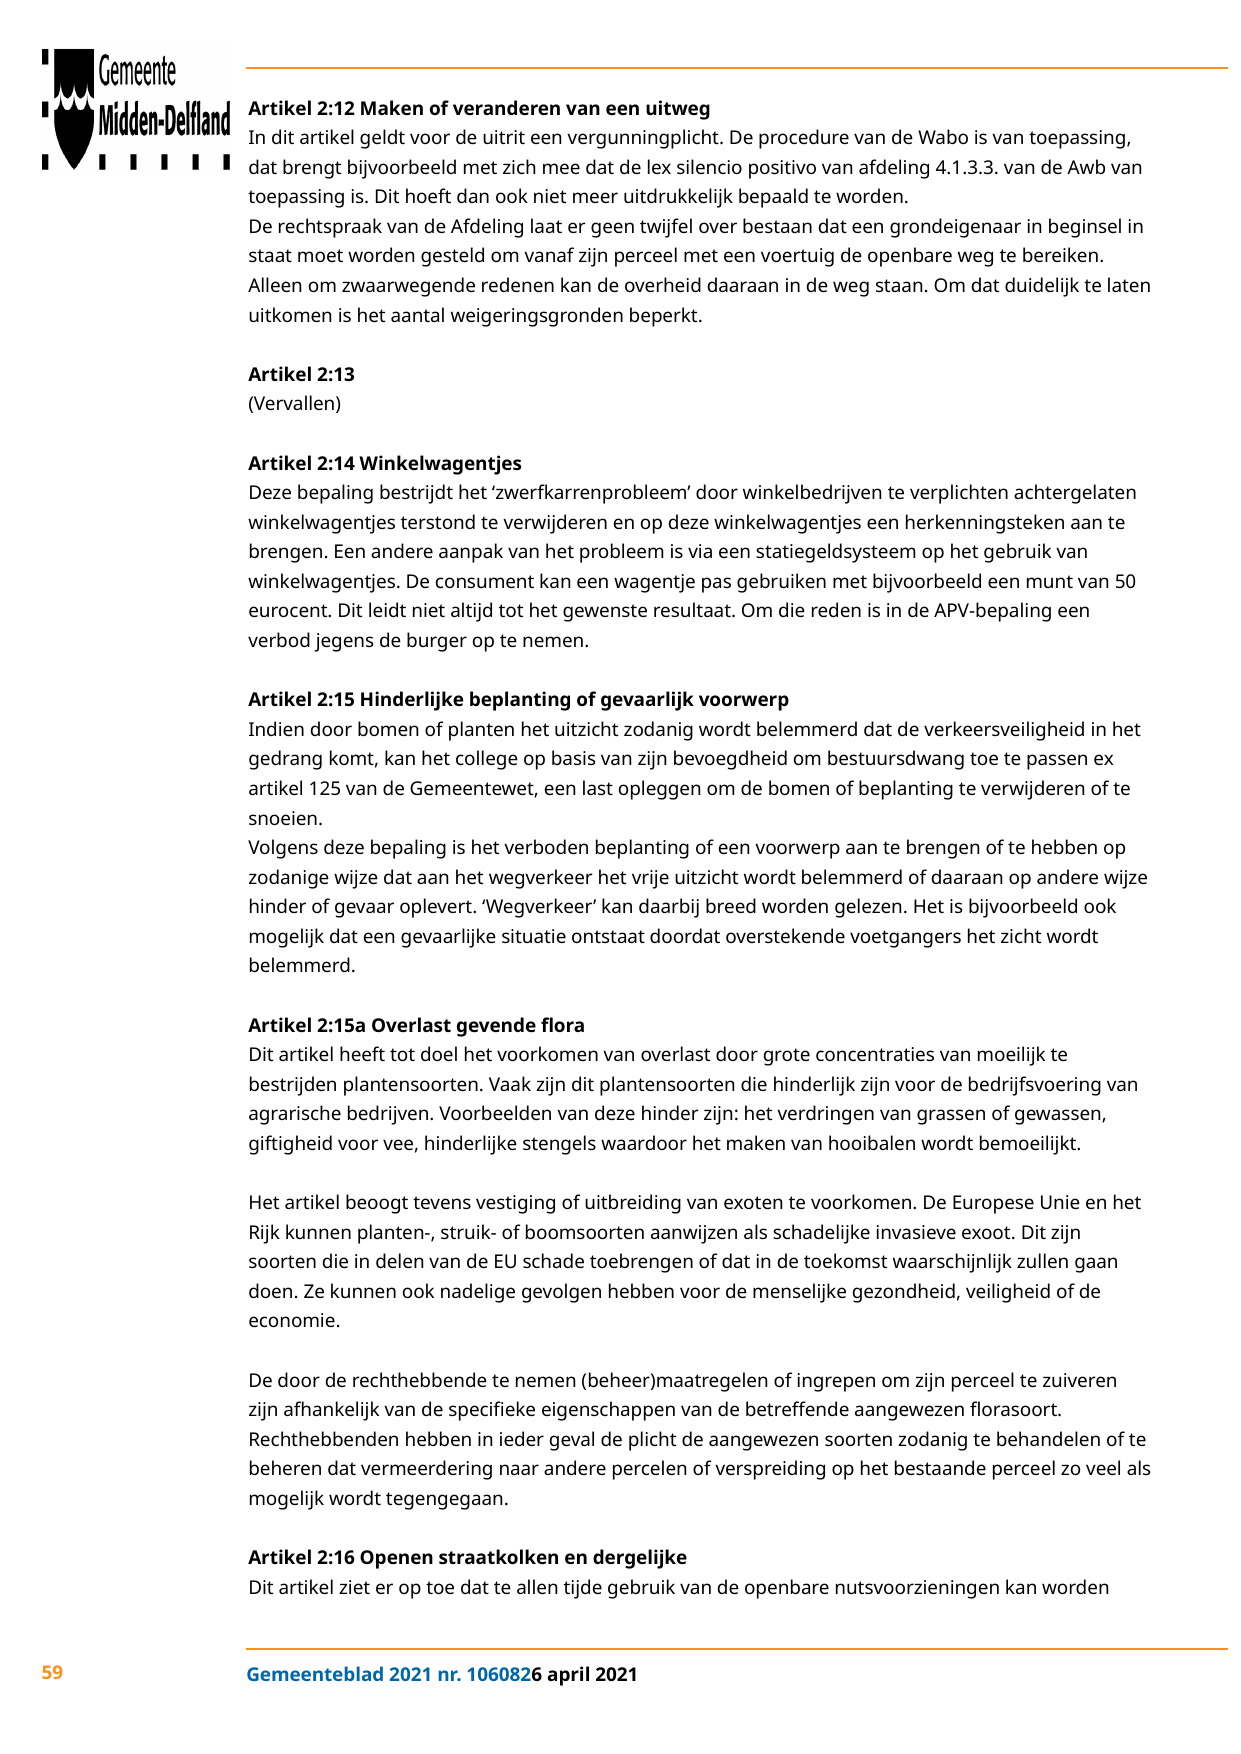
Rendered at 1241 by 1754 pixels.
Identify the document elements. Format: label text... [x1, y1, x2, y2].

text Artikel 2:12 Maken of veranderen van een uitweg [248, 95, 1152, 121]
text Dit artikel ziet er op toe dat te allen tijde gebruik van de openbare nutsvoorzieningen kan worden [248, 1574, 1152, 1600]
text Artikel 2:13 [248, 361, 1152, 387]
text De door de rechthebbende te nemen (beheer)maatregelen of ingrepen om zijn perceel te zuiveren zijn afhankelijk van de specifieke eigenschappen van de betreffende aangewezen florasoort. Rechthebbenden hebben in ieder geval de plicht de aangewezen soorten zodanig te behandelen of te beheren dat vermeerdering naar andere percelen of verspreiding op het bestaande perceel zo veel als mogelijk wordt tegengegaan. [248, 1367, 1152, 1511]
text In dit artikel geldt voor de uitrit een vergunningplicht. De procedure van de Wabo is van toepassing, dat brengt bijvoorbeeld met zich mee dat de lex silencio positivo van afdeling 4.1.3.3. van de Awb van toepassing is. Dit hoeft dan ook niet meer uitdrukkelijk bepaald te worden. [248, 124, 1152, 209]
text Artikel 2:14 Winkelwagentjes [248, 450, 1152, 476]
text De rechtspraak van de Afdeling laat er geen twijfel over bestaan dat een grondeigenaar in beginsel in staat moet worden gesteld om vanaf zijn perceel met een voertuig de openbare weg te bereiken. Alleen om zwaarwegende redenen kan de overheid daaraan in de weg staan. Om dat duidelijk te laten uitkomen is het aantal weigeringsgronden beperkt. [248, 213, 1152, 328]
text Het artikel beoogt tevens vestiging of uitbreiding van exoten te voorkomen. De Europese Unie en het Rijk kunnen planten-, struik- of boomsoorten aanwijzen als schadelijke invasieve exoot. Dit zijn soorten die in delen van de EU schade toebrengen of dat in de toekomst waarschijnlijk zullen gaan doen. Ze kunnen ook nadelige gevolgen hebben voor de menselijke gezondheid, veiligheid of de economie. [248, 1189, 1152, 1333]
text Artikel 2:15 Hinderlijke beplanting of gevaarlijk voorwerp [248, 686, 1152, 712]
text Volgens deze bepaling is het verboden beplanting of een voorwerp aan te brengen of te hebben op zodanige wijze dat aan het wegverkeer het vrije uitzicht wordt belemmerd of daaraan op andere wijze hinder of gevaar oplevert. ‘Wegverkeer’ kan daarbij breed worden gelezen. Het is bijvoorbeeld ook mogelijk dat een gevaarlijke situatie ontstaat doordat overstekende voetgangers het zicht wordt belemmerd. [248, 834, 1152, 978]
text Indien door bomen of planten het uitzicht zodanig wordt belemmerd dat de verkeersveiligheid in het gedrang komt, kan het college op basis van zijn bevoegdheid om bestuursdwang toe te passen ex artikel 125 van de Gemeentewet, een last opleggen om de bomen of beplanting te verwijderen of te snoeien. [248, 716, 1152, 831]
picture [41, 47, 231, 172]
text Dit artikel heeft tot doel het voorkomen van overlast door grote concentraties van moeilijk te bestrijden plantensoorten. Vaak zijn dit plantensoorten die hinderlijk zijn voor de bedrijfsvoering van agrarische bedrijven. Voorbeelden van deze hinder zijn: het verdringen van grassen of gewassen, giftigheid voor vee, hinderlijke stengels waardoor het maken van hooibalen wordt bemoeilijkt. [248, 1041, 1152, 1156]
text Deze bepaling bestrijdt het ‘zwerfkarrenprobleem’ door winkelbedrijven te verplichten achtergelaten winkelwagentjes terstond te verwijderen en op deze winkelwagentjes een herkenningsteken aan te brengen. Een andere aanpak van het probleem is via een statiegeldsysteem op het gebruik van winkelwagentjes. De consument kan een wagentje pas gebruiken met bijvoorbeeld een munt van 50 eurocent. Dit leidt niet altijd tot het gewenste resultaat. Om die reden is in de APV-bepaling een verbod jegens de burger op te nemen. [248, 479, 1152, 653]
text Artikel 2:15a Overlast gevende flora [248, 1012, 1152, 1038]
text Artikel 2:16 Openen straatkolken en dergelijke [248, 1544, 1152, 1570]
text (Vervallen) [248, 391, 1152, 416]
